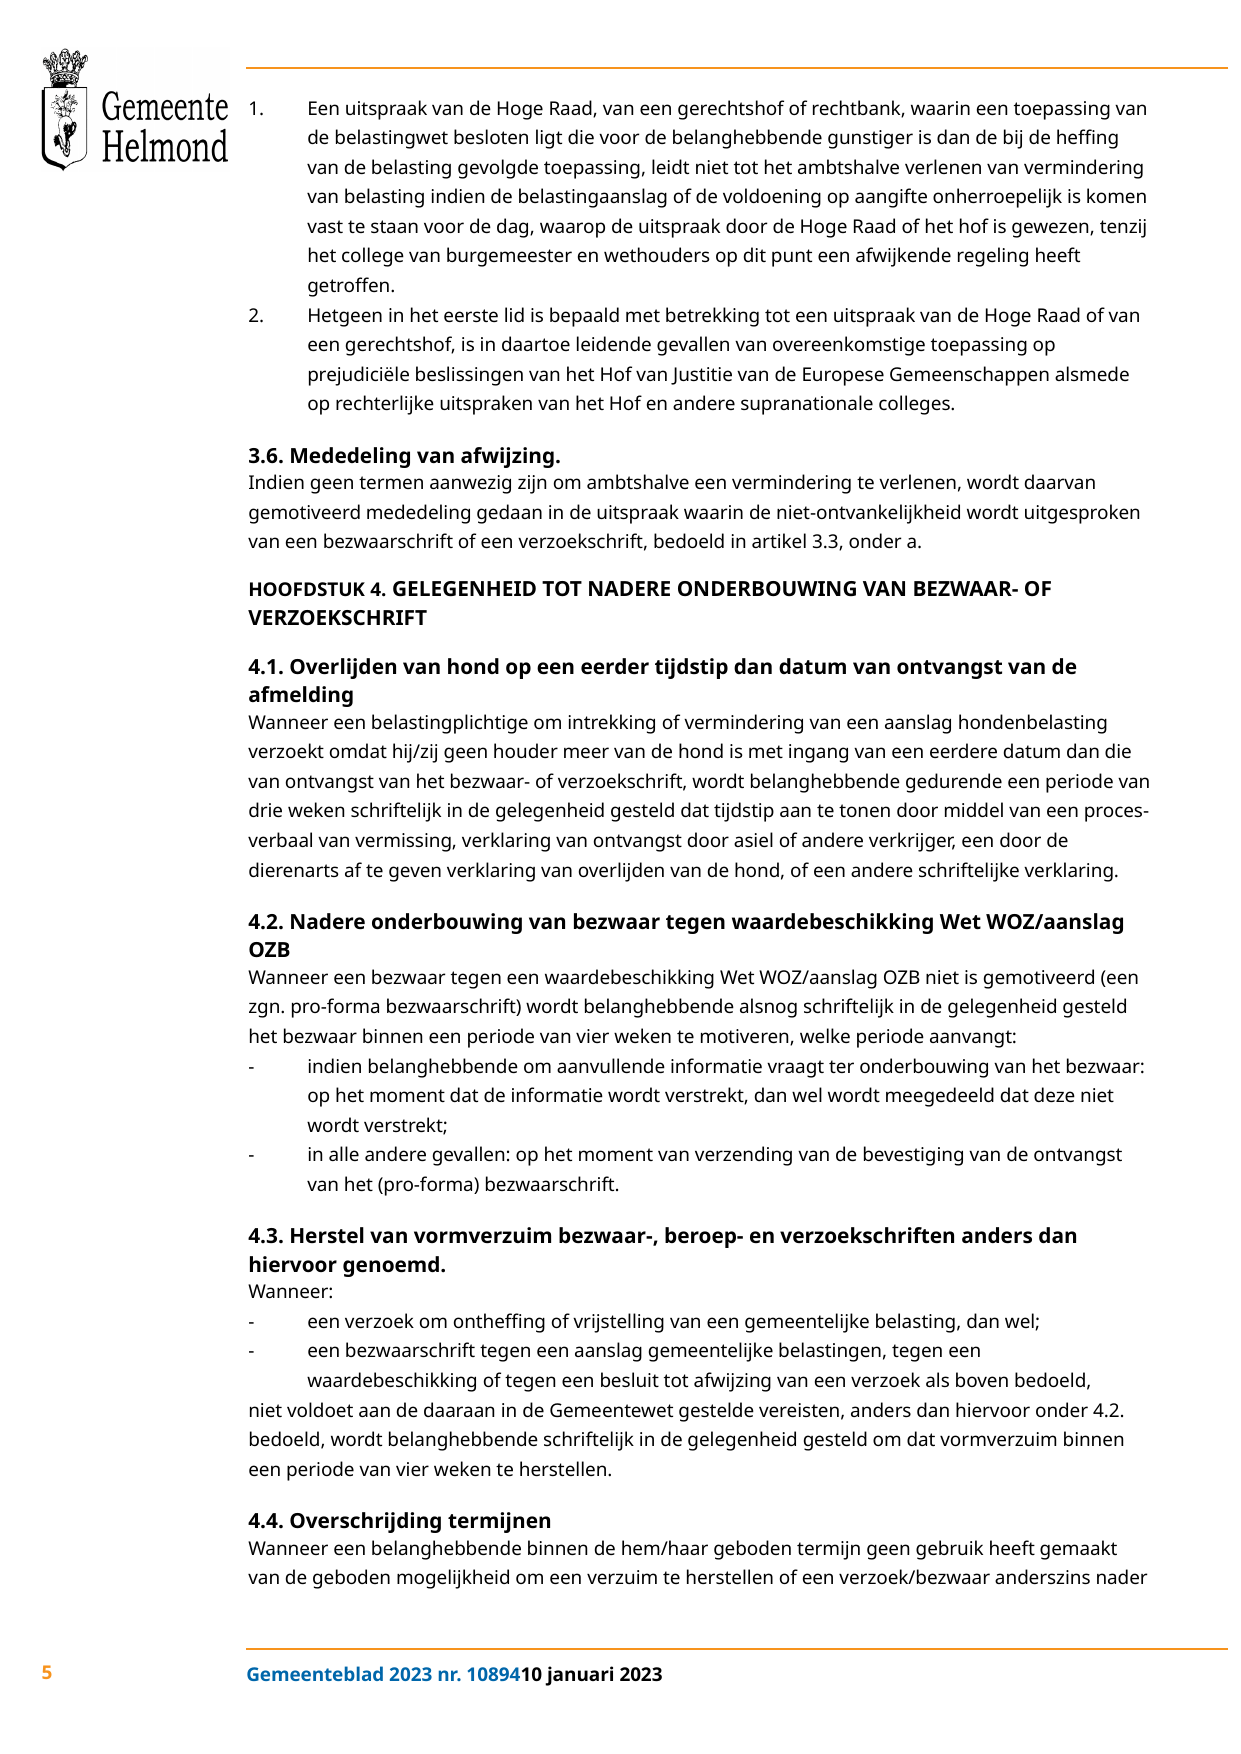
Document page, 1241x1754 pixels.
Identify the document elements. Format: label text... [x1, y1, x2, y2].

text 3.6. Mededeling van afwijzing. [248, 441, 1152, 469]
text HOOFDSTUK 4. GELEGENHEID TOT NADERE ONDERBOUWING VAN BEZWAAR- OF VERZOEKSCHRIFT [248, 574, 1152, 631]
list in alle andere gevallen: op het moment van verzending van de bevestiging van de ontvangst van het (pro-forma) bezwaarschrift. [248, 1142, 1152, 1197]
list indien belanghebbende om aanvullende informatie vraagt ter onderbouwing van het bezwaar: op het moment dat de informatie wordt verstrekt, dan wel wordt meegedeeld dat deze niet wordt verstrekt; [248, 1053, 1152, 1138]
text Wanneer een belanghebbende binnen de hem/haar geboden termijn geen gebruik heeft gemaakt van de geboden mogelijkheid om een verzuim te herstellen of een verzoek/bezwaar anderszins nader [248, 1535, 1152, 1590]
list een verzoek om ontheffing of vrijstelling van een gemeentelijke belasting, dan wel; [248, 1308, 1152, 1334]
list Een uitspraak van de Hoge Raad, van een gerechtshof of rechtbank, waarin een toepassing van de belastingwet besloten ligt die voor de belanghebbende gunstiger is dan de bij de heffing van de belasting gevolgde toepassing, leidt niet tot het ambtshalve verlenen van vermindering van belasting indien de belastingaanslag of de voldoening op aangifte onherroepelijk is komen vast te staan voor de dag, waarop de uitspraak door de Hoge Raad of het hof is gewezen, tenzij het college van burgemeester en wethouders op dit punt een afwijkende regeling heeft getroffen. [248, 95, 1152, 298]
text Indien geen termen aanwezig zijn om ambtshalve een vermindering te verlenen, wordt daarvan gemotiveerd mededeling gedaan in de uitspraak waarin de niet-ontvankelijkheid wordt uitgesproken van een bezwaarschrift of een verzoekschrift, bedoeld in artikel 3.3, onder a. [248, 469, 1152, 554]
text Wanneer een belastingplichtige om intrekking of vermindering van een aanslag hondenbelasting verzoekt omdat hij/zij geen houder meer van de hond is met ingang van een eerdere datum dan die van ontvangst van het bezwaar- of verzoekschrift, wordt belanghebbende gedurende een periode van drie weken schriftelijk in de gelegenheid gesteld dat tijdstip aan te tonen door middel van een proces-verbaal van vermissing, verklaring van ontvangst door asiel of andere verkrijger, een door de dierenarts af te geven verklaring van overlijden van de hond, of een andere schriftelijke verklaring. [248, 709, 1152, 882]
text 4.1. Overlijden van hond op een eerder tijdstip dan datum van ontvangst van de afmelding [248, 652, 1152, 709]
list een bezwaarschrift tegen een aanslag gemeentelijke belastingen, tegen een waardebeschikking of tegen een besluit tot afwijzing van een verzoek als boven bedoeld, [248, 1338, 1152, 1393]
text 4.4. Overschrijding termijnen [248, 1506, 1152, 1535]
text 4.3. Herstel van vormverzuim bezwaar-, beroep- en verzoekschriften anders dan hiervoor genoemd. [248, 1222, 1152, 1278]
text niet voldoet aan de daaraan in de Gemeentewet gestelde vereisten, anders dan hiervoor onder 4.2. bedoeld, wordt belanghebbende schriftelijk in de gelegenheid gesteld om dat vormverzuim binnen een periode van vier weken te herstellen. [248, 1397, 1152, 1482]
text 4.2. Nadere onderbouwing van bezwaar tegen waardebeschikking Wet WOZ/aanslag OZB [248, 907, 1152, 964]
picture [41, 47, 231, 172]
text Wanneer een bezwaar tegen een waardebeschikking Wet WOZ/aanslag OZB niet is gemotiveerd (een zgn. pro-forma bezwaarschrift) wordt belanghebbende alsnog schriftelijk in de gelegenheid gesteld het bezwaar binnen een periode van vier weken te motiveren, welke periode aanvangt: [248, 964, 1152, 1049]
list Hetgeen in het eerste lid is bepaald met betrekking tot een uitspraak van de Hoge Raad of van een gerechtshof, is in daartoe leidende gevallen van overeenkomstige toepassing op prejudiciële beslissingen van het Hof van Justitie van de Europese Gemeenschappen alsmede op rechterlijke uitspraken van het Hof en andere supranationale colleges. [248, 302, 1152, 416]
text Wanneer: [248, 1278, 1152, 1304]
